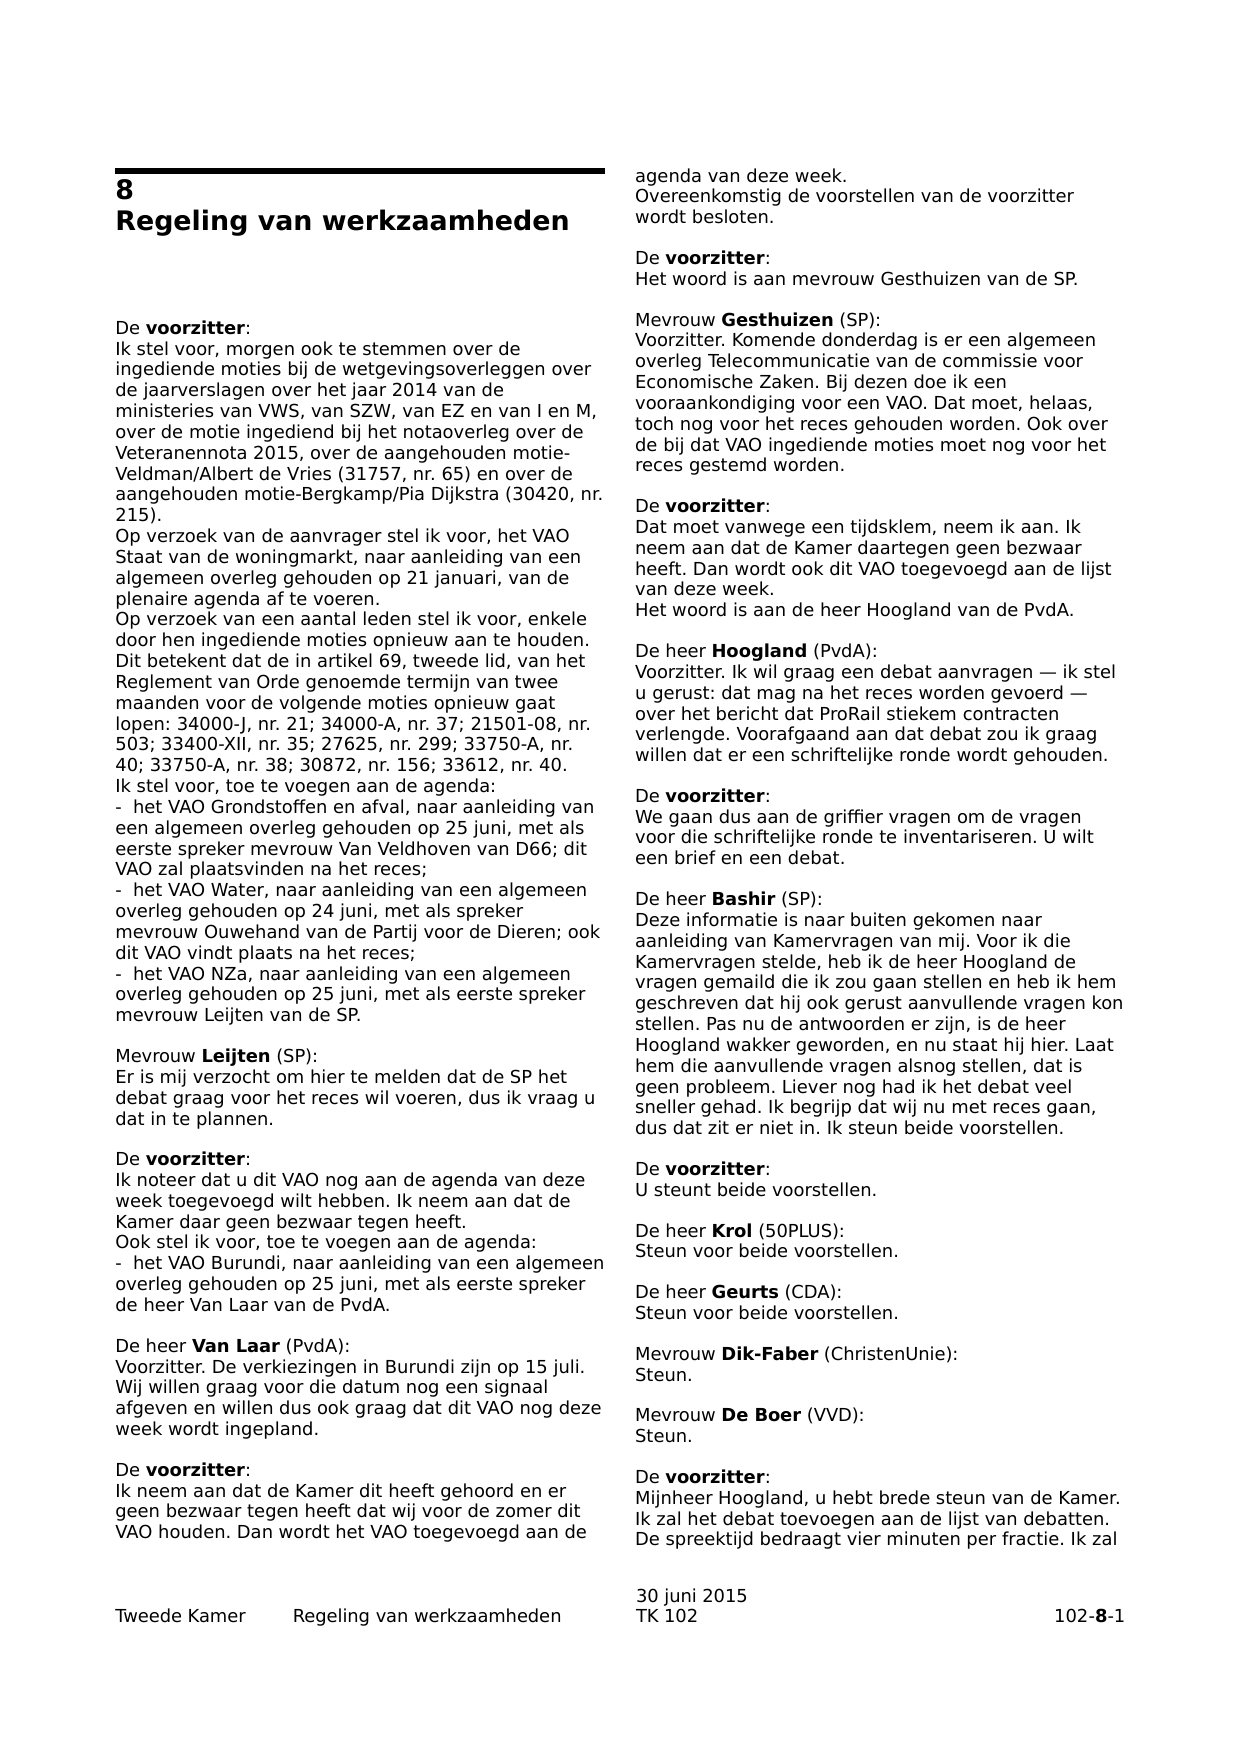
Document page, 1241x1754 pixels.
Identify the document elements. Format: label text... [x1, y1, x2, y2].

text De voorzitter: [635, 1467, 1125, 1487]
text De heer Hoogland (PvdA): [635, 641, 1125, 662]
text Steun. [635, 1364, 1125, 1385]
list het VAO Burundi, naar aanleiding van een algemeen overleg gehouden op 25 juni, met als eerste spreker de heer Van Laar van de PvdA. [115, 1253, 605, 1316]
text Het woord is aan de heer Hoogland van de PvdA. [635, 600, 1125, 621]
text De heer Krol (50PLUS): [635, 1220, 1125, 1241]
text De voorzitter: [635, 496, 1125, 517]
text U steunt beide voorstellen. [635, 1179, 1125, 1200]
text Voorzitter. Komende donderdag is er een algemeen overleg Telecommunicatie van de commissie voor Economische Zaken. Bij dezen doe ik een vooraankondiging voor een VAO. Dat moet, helaas, toch nog voor het reces gehouden worden. Ook over de bij dat VAO ingediende moties moet nog voor het reces gestemd worden. [635, 330, 1125, 476]
text Overeenkomstig de voorstellen van de voorzitter wordt besloten. [635, 186, 1125, 228]
list het VAO NZa, naar aanleiding van een algemeen overleg gehouden op 25 juni, met als eerste spreker mevrouw Leijten van de SP. [115, 963, 605, 1026]
text De voorzitter: [115, 1149, 605, 1170]
text Voorzitter. De verkiezingen in Burundi zijn op 15 juli. Wij willen graag voor die datum nog een signaal afgeven en willen dus ook graag dat dit VAO nog deze week wordt ingepland. [115, 1356, 605, 1440]
text Mijnheer Hoogland, u hebt brede steun van de Kamer. Ik zal het debat toevoegen aan de lijst van debatten. De spreektijd bedraagt vier minuten per fractie. Ik zal [635, 1487, 1125, 1550]
text De heer Van Laar (PvdA): [115, 1336, 605, 1356]
text Op verzoek van een aantal leden stel ik voor, enkele door hen ingediende moties opnieuw aan te houden. Dit betekent dat de in artikel 69, tweede lid, van het Reglement van Orde genoemde termijn van twee maanden voor de volgende moties opnieuw gaat lopen: 34000-J, nr. 21; 34000-A, nr. 37; 21501-08, nr. 503; 33400-XII, nr. 35; 27625, nr. 299; 33750-A, nr. 40; 33750-A, nr. 38; 30872, nr. 156; 33612, nr. 40. [115, 609, 605, 776]
text De voorzitter: [635, 786, 1125, 806]
text Mevrouw De Boer (VVD): [635, 1405, 1125, 1426]
text agenda van deze week. [635, 165, 1125, 186]
text We gaan dus aan de griffier vragen om de vragen voor die schriftelijke ronde te inventariseren. U wilt een brief en een debat. [635, 806, 1125, 869]
list het VAO Water, naar aanleiding van een algemeen overleg gehouden op 24 juni, met als spreker mevrouw Ouwehand van de Partij voor de Dieren; ook dit VAO vindt plaats na het reces; [115, 880, 605, 963]
text Ik stel voor, morgen ook te stemmen over de ingediende moties bij de wetgevingsoverleggen over de jaarverslagen over het jaar 2014 van de ministeries van VWS, van SZW, van EZ en van I en M, over de motie ingediend bij het notaoverleg over de Veteranennota 2015, over de aangehouden motie-Veldman/Albert de Vries (31757, nr. 65) en over de aangehouden motie-Bergkamp/Pia Dijkstra (30420, nr. 215). [115, 338, 605, 526]
text Mevrouw Dik-Faber (ChristenUnie): [635, 1343, 1125, 1364]
text Dat moet vanwege een tijdsklem, neem ik aan. Ik neem aan dat de Kamer daartegen geen bezwaar heeft. Dan wordt ook dit VAO toegevoegd aan de lijst van deze week. [635, 517, 1125, 600]
list het VAO Grondstoffen en afval, naar aanleiding van een algemeen overleg gehouden op 25 juni, met als eerste spreker mevrouw Van Veldhoven van D66; dit VAO zal plaatsvinden na het reces; [115, 797, 605, 880]
text Op verzoek van de aanvrager stel ik voor, het VAO Staat van de woningmarkt, naar aanleiding van een algemeen overleg gehouden op 21 januari, van de plenaire agenda af te voeren. [115, 526, 605, 609]
text De heer Bashir (SP): [635, 889, 1125, 910]
text De heer Geurts (CDA): [635, 1282, 1125, 1303]
text De voorzitter: [635, 248, 1125, 268]
text De voorzitter: [635, 1159, 1125, 1179]
text Mevrouw Leijten (SP): [115, 1046, 605, 1067]
text Het woord is aan mevrouw Gesthuizen van de SP. [635, 268, 1125, 289]
title 8 Regeling van werkzaamheden [115, 174, 605, 237]
text Mevrouw Gesthuizen (SP): [635, 309, 1125, 330]
text Ik stel voor, toe te voegen aan de agenda: [115, 776, 605, 797]
text Voorzitter. Ik wil graag een debat aanvragen — ik stel u gerust: dat mag na het reces worden gevoerd — over het bericht dat ProRail stiekem contracten verlengde. Voorafgaand aan dat debat zou ik graag willen dat er een schriftelijke ronde wordt gehouden. [635, 662, 1125, 766]
text Ik noteer dat u dit VAO nog aan de agenda van deze week toegevoegd wilt hebben. Ik neem aan dat de Kamer daar geen bezwaar tegen heeft. [115, 1170, 605, 1232]
text Deze informatie is naar buiten gekomen naar aanleiding van Kamervragen van mij. Voor ik die Kamervragen stelde, heb ik de heer Hoogland de vragen gemaild die ik zou gaan stellen en heb ik hem geschreven dat hij ook gerust aanvullende vragen kon stellen. Pas nu de antwoorden er zijn, is de heer Hoogland wakker geworden, en nu staat hij hier. Laat hem die aanvullende vragen alsnog stellen, dat is geen probleem. Liever nog had ik het debat veel sneller gehad. Ik begrijp dat wij nu met reces gaan, dus dat zit er niet in. Ik steun beide voorstellen. [635, 910, 1125, 1139]
text Ook stel ik voor, toe te voegen aan de agenda: [115, 1232, 605, 1253]
text De voorzitter: [115, 318, 605, 338]
text Er is mij verzocht om hier te melden dat de SP het debat graag voor het reces wil voeren, dus ik vraag u dat in te plannen. [115, 1067, 605, 1129]
text Steun voor beide voorstellen. [635, 1303, 1125, 1323]
text Steun. [635, 1426, 1125, 1447]
text Steun voor beide voorstellen. [635, 1241, 1125, 1262]
text Ik neem aan dat de Kamer dit heeft gehoord en er geen bezwaar tegen heeft dat wij voor de zomer dit VAO houden. Dan wordt het VAO toegevoegd aan de [115, 1480, 605, 1543]
text De voorzitter: [115, 1460, 605, 1480]
